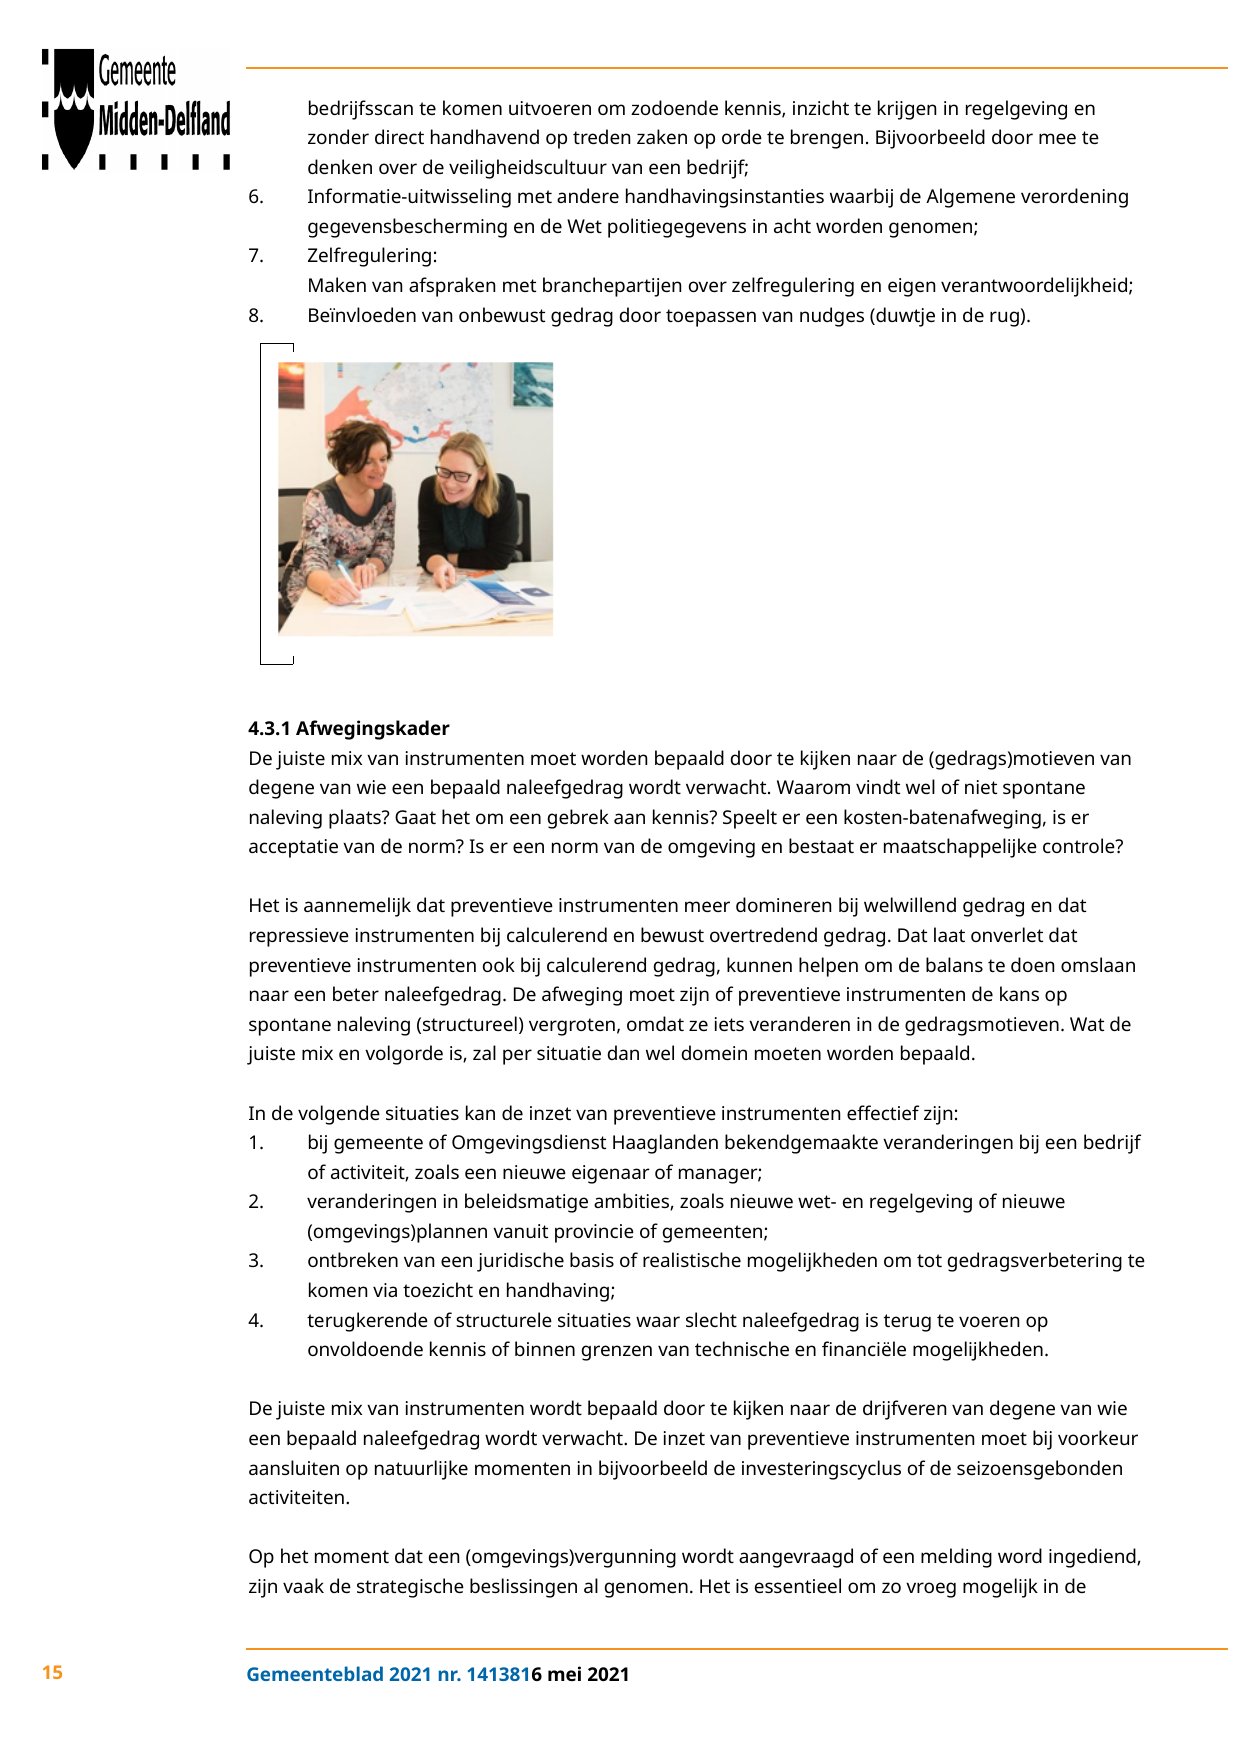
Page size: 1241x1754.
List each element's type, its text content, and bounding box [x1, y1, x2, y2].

list Maken van afspraken met branchepartijen over zelfregulering en eigen verantwoordelijkheid; [248, 272, 1152, 298]
picture [268, 352, 565, 656]
text De juiste mix van instrumenten wordt bepaald door te kijken naar de drijfveren van degene van wie een bepaald naleefgedrag wordt verwacht. De inzet van preventieve instrumenten moet bij voorkeur aansluiten op natuurlijke momenten in bijvoorbeeld de investeringscyclus of de seizoensgebonden activiteiten. [248, 1396, 1152, 1510]
picture [41, 47, 231, 172]
list Zelfregulering: [248, 243, 1152, 268]
text Het is aannemelijk dat preventieve instrumenten meer domineren bij welwillend gedrag en dat repressieve instrumenten bij calculerend en bewust overtredend gedrag. Dat laat onverlet dat preventieve instrumenten ook bij calculerend gedrag, kunnen helpen om de balans te doen omslaan naar een beter naleefgedrag. De afweging moet zijn of preventieve instrumenten de kans op spontane naleving (structureel) vergroten, omdat ze iets veranderen in de gedragsmotieven. Wat de juiste mix en volgorde is, zal per situatie dan wel domein moeten worden bepaald. [248, 893, 1152, 1066]
text De juiste mix van instrumenten moet worden bepaald door te kijken naar de (gedrags)motieven van degene van wie een bepaald naleefgedrag wordt verwacht. Waarom vindt wel of niet spontane naleving plaats? Gaat het om een gebrek aan kennis? Speelt er een kosten-batenafweging, is er acceptatie van de norm? Is er een norm van de omgeving en bestaat er maatschappelijke controle? [248, 745, 1152, 859]
text In de volgende situaties kan de inzet van preventieve instrumenten effectief zijn: [248, 1100, 1152, 1125]
list veranderingen in beleidsmatige ambities, zoals nieuwe wet- en regelgeving of nieuwe (omgevings)plannen vanuit provincie of gemeenten; [248, 1188, 1152, 1244]
list bij gemeente of Omgevingsdienst Haaglanden bekendgemaakte veranderingen bij een bedrijf of activiteit, zoals een nieuwe eigenaar of manager; [248, 1129, 1152, 1184]
list Informatie-uitwisseling met andere handhavingsinstanties waarbij de Algemene verordening gegevensbescherming en de Wet politiegegevens in acht worden genomen; [248, 183, 1152, 239]
text Op het moment dat een (omgevings)vergunning wordt aangevraagd of een melding word ingediend, zijn vaak de strategische beslissingen al genomen. Het is essentieel om zo vroeg mogelijk in de [248, 1543, 1152, 1599]
text 4.3.1 Afwegingskader [248, 715, 1152, 741]
list bedrijfsscan te komen uitvoeren om zodoende kennis, inzicht te krijgen in regelgeving en zonder direct handhavend op treden zaken op orde te brengen. Bijvoorbeeld door mee te denken over de veiligheidscultuur van een bedrijf; [248, 95, 1152, 180]
list Beïnvloeden van onbewust gedrag door toepassen van nudges (duwtje in de rug). [248, 302, 1152, 328]
list terugkerende of structurele situaties waar slecht naleefgedrag is terug te voeren op onvoldoende kennis of binnen grenzen van technische en financiële mogelijkheden. [248, 1307, 1152, 1362]
list ontbreken van een juridische basis of realistische mogelijkheden om tot gedragsverbetering te komen via toezicht en handhaving; [248, 1248, 1152, 1303]
